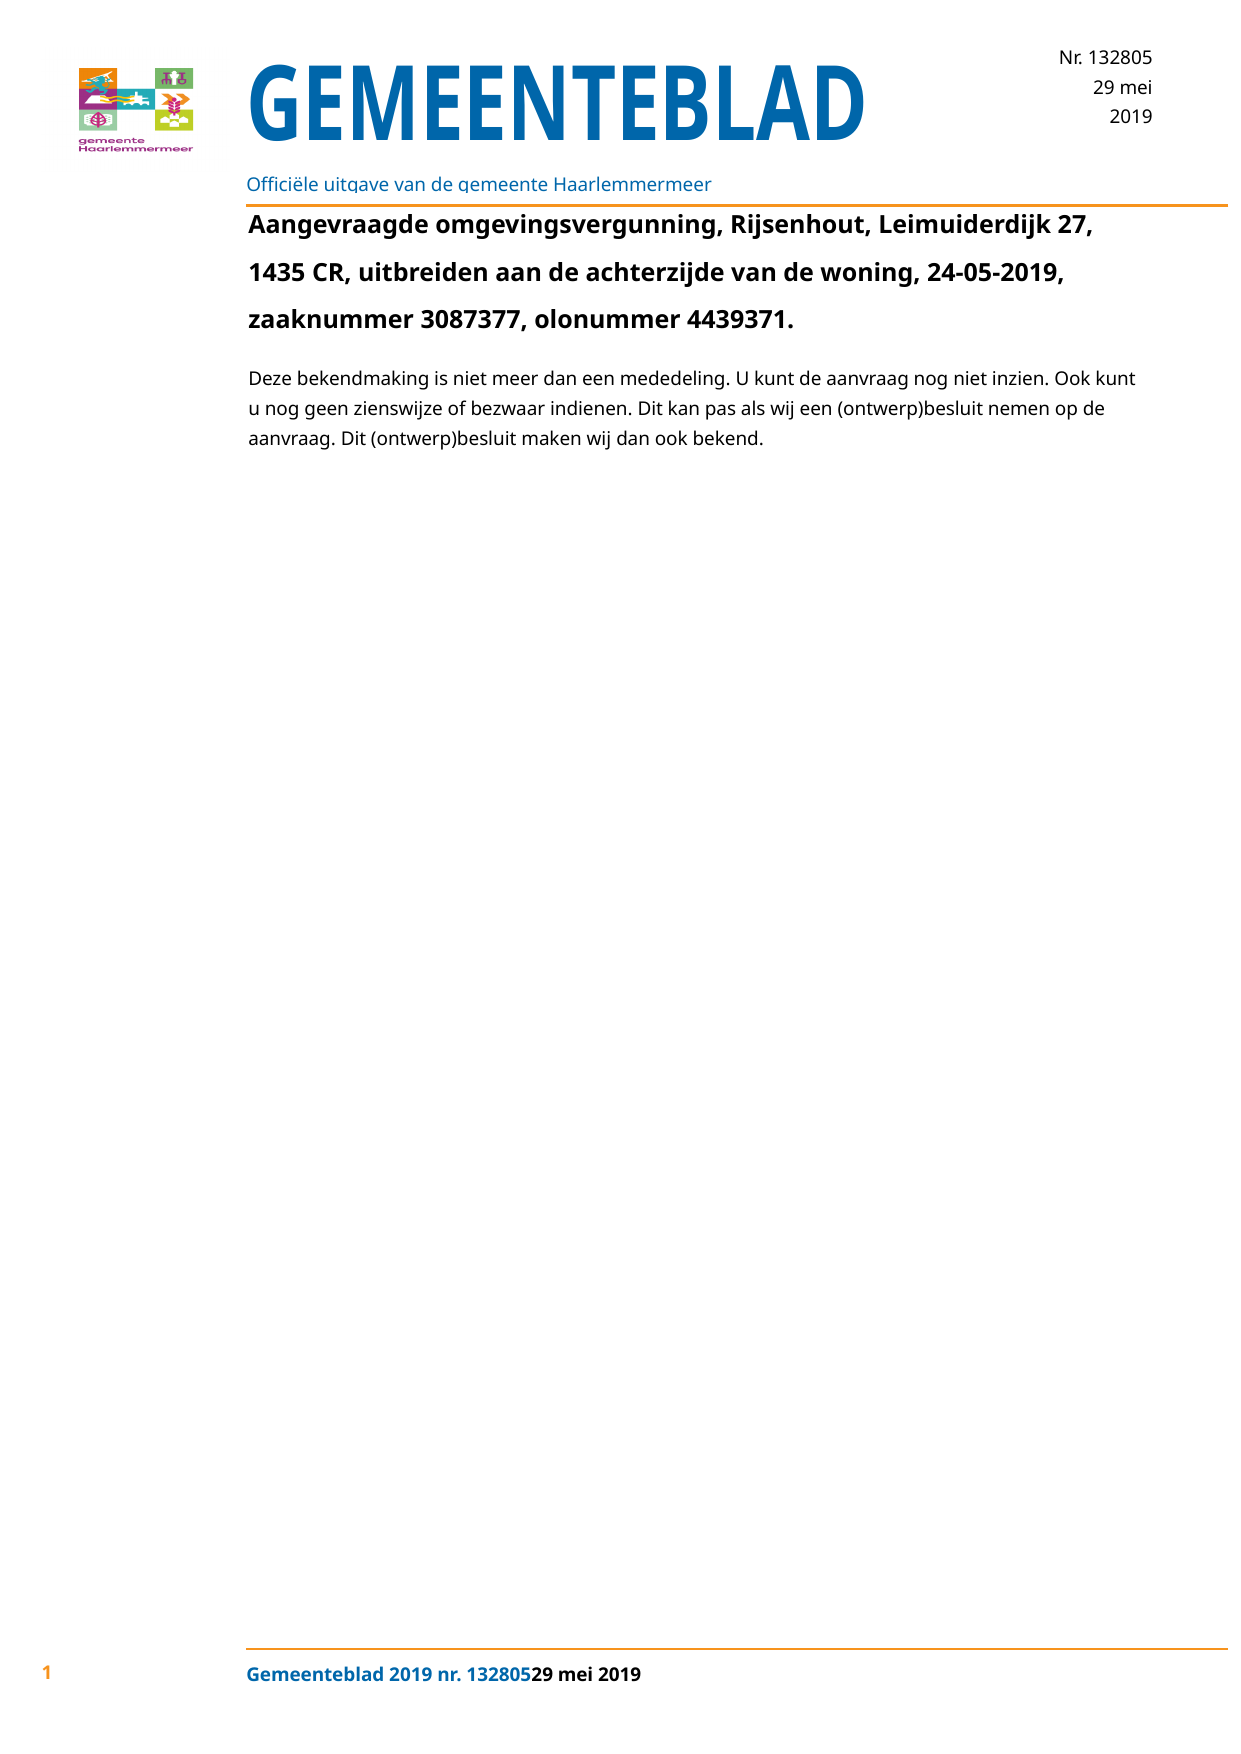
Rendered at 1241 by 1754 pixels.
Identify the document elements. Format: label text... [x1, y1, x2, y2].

picture [41, 47, 231, 172]
text Aangevraagde omgevingsvergunning, Rijsenhout, Leimuiderdijk 27, 1435 CR, uitbreiden aan de achterzijde van de woning, 24-05-2019, zaaknummer 3087377, olonummer 4439371. [248, 207, 1152, 336]
text Deze bekendmaking is niet meer dan een mededeling. U kunt de aanvraag nog niet inzien. Ook kunt u nog geen zienswijze of bezwaar indienen. Dit kan pas als wij een (ontwerp)besluit nemen op de aanvraag. Dit (ontwerp)besluit maken wij dan ook bekend. [248, 366, 1152, 450]
